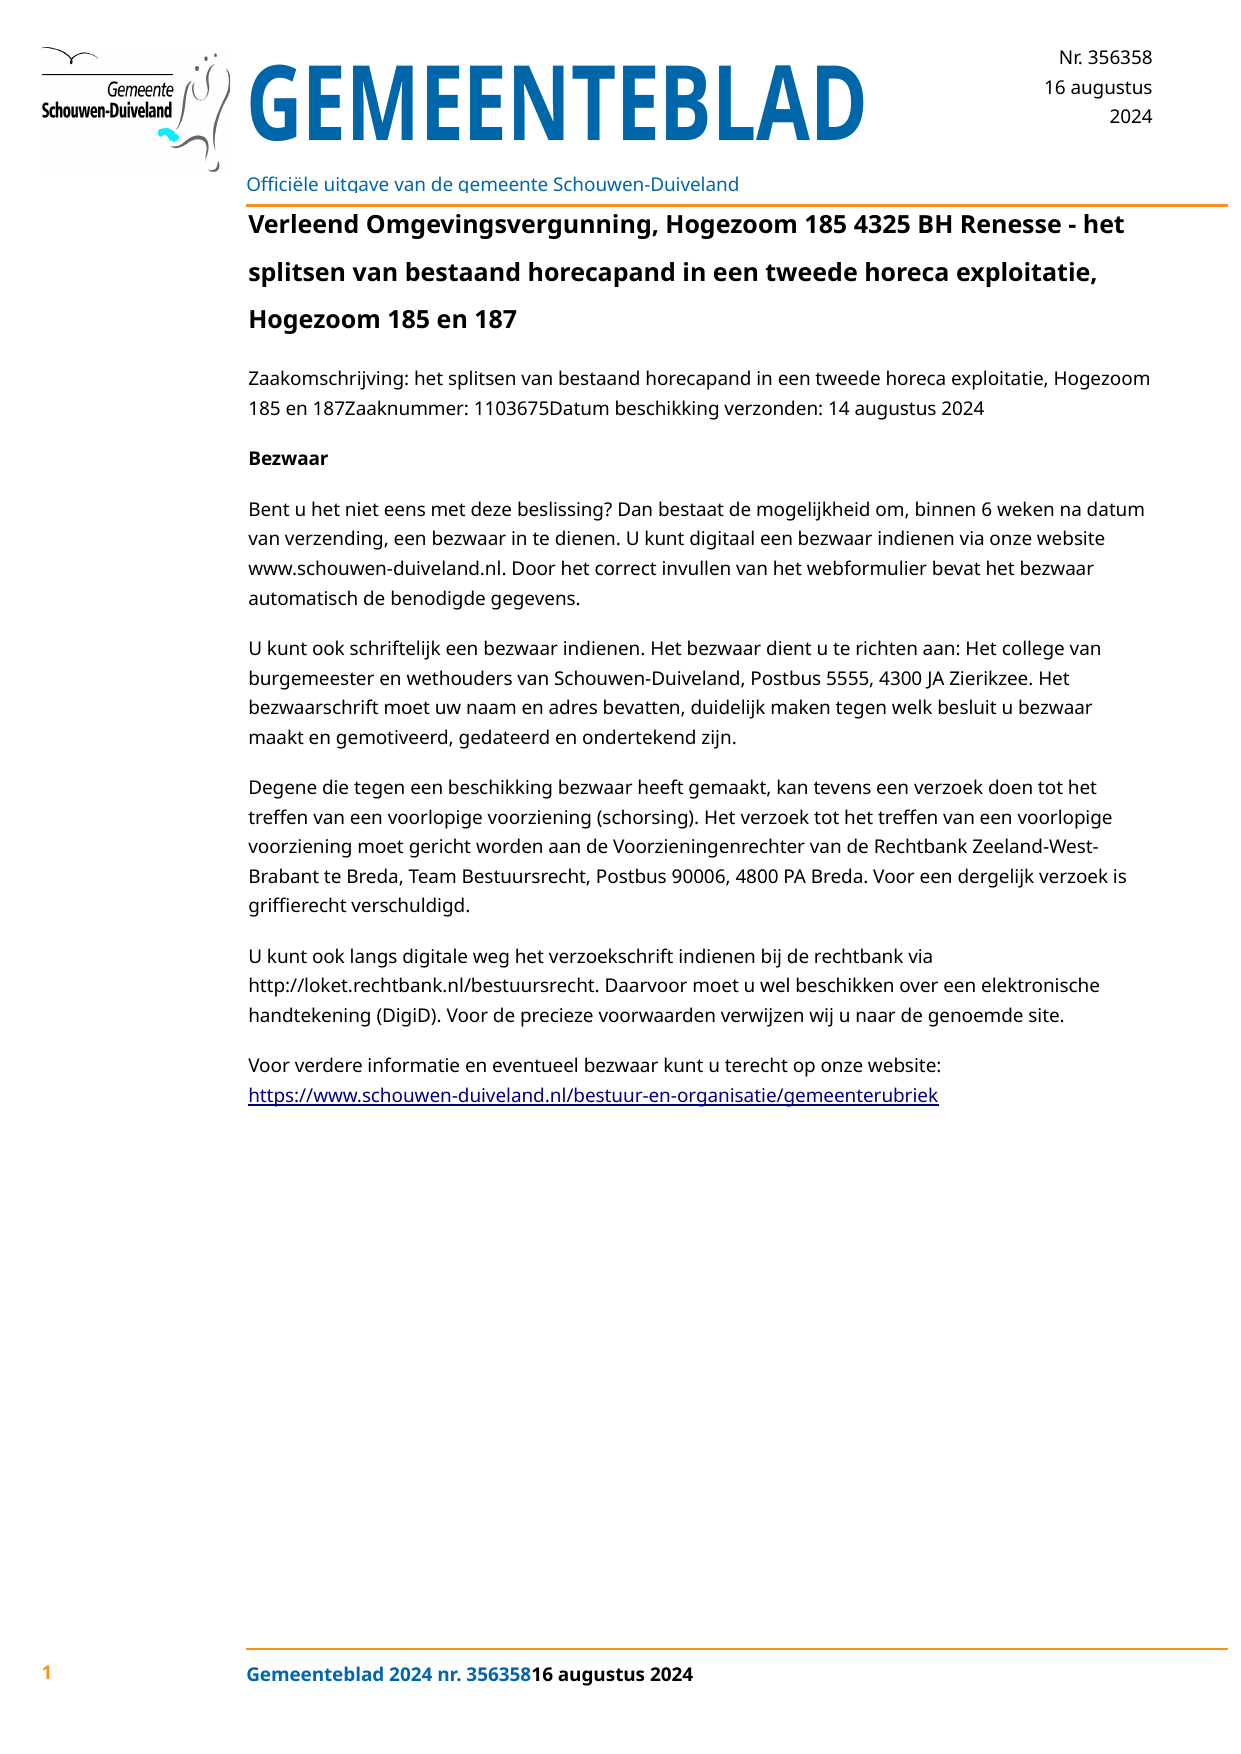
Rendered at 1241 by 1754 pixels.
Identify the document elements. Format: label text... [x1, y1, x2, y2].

text U kunt ook schriftelijk een bezwaar indienen. Het bezwaar dient u te richten aan: Het college van burgemeester en wethouders van Schouwen-Duiveland, Postbus 5555, 4300 JA Zierikzee. Het bezwaarschrift moet uw naam en adres bevatten, duidelijk maken tegen welk besluit u bezwaar maakt en gemotiveerd, gedateerd en ondertekend zijn. [248, 635, 1152, 749]
text Bent u het niet eens met deze beslissing? Dan bestaat de mogelijkheid om, binnen 6 weken na datum van verzending, een bezwaar in te dienen. U kunt digitaal een bezwaar indienen via onze website www.schouwen-duiveland.nl. Door het correct invullen van het webformulier bevat het bezwaar automatisch de benodigde gegevens. [248, 496, 1152, 610]
text Bezwaar [248, 446, 1152, 471]
text U kunt ook langs digitale weg het verzoekschrift indienen bij de rechtbank via http://loket.rechtbank.nl/bestuursrecht. Daarvoor moet u wel beschikken over een elektronische handtekening (DigiD). Voor de precieze voorwaarden verwijzen wij u naar de genoemde site. [248, 943, 1152, 1028]
text Degene die tegen een beschikking bezwaar heeft gemaakt, kan tevens een verzoek doen tot het treffen van een voorlopige voorziening (schorsing). Het verzoek tot het treffen van een voorlopige voorziening moet gericht worden aan de Voorzieningenrechter van de Rechtbank Zeeland-West-Brabant te Breda, Team Bestuursrecht, Postbus 90006, 4800 PA Breda. Voor een dergelijk verzoek is griffierecht verschuldigd. [248, 774, 1152, 918]
text Voor verdere informatie en eventueel bezwaar kunt u terecht op onze website: https://www.schouwen-duiveland.nl/bestuur-en-organisatie/gemeenterubriek [248, 1053, 1152, 1108]
picture [41, 47, 231, 172]
text Verleend Omgevingsvergunning, Hogezoom 185 4325 BH Renesse - het splitsen van bestaand horecapand in een tweede horeca exploitatie, Hogezoom 185 en 187 [248, 207, 1152, 336]
text Zaakomschrijving: het splitsen van bestaand horecapand in een tweede horeca exploitatie, Hogezoom 185 en 187Zaaknummer: 1103675Datum beschikking verzonden: 14 augustus 2024 [248, 366, 1152, 421]
